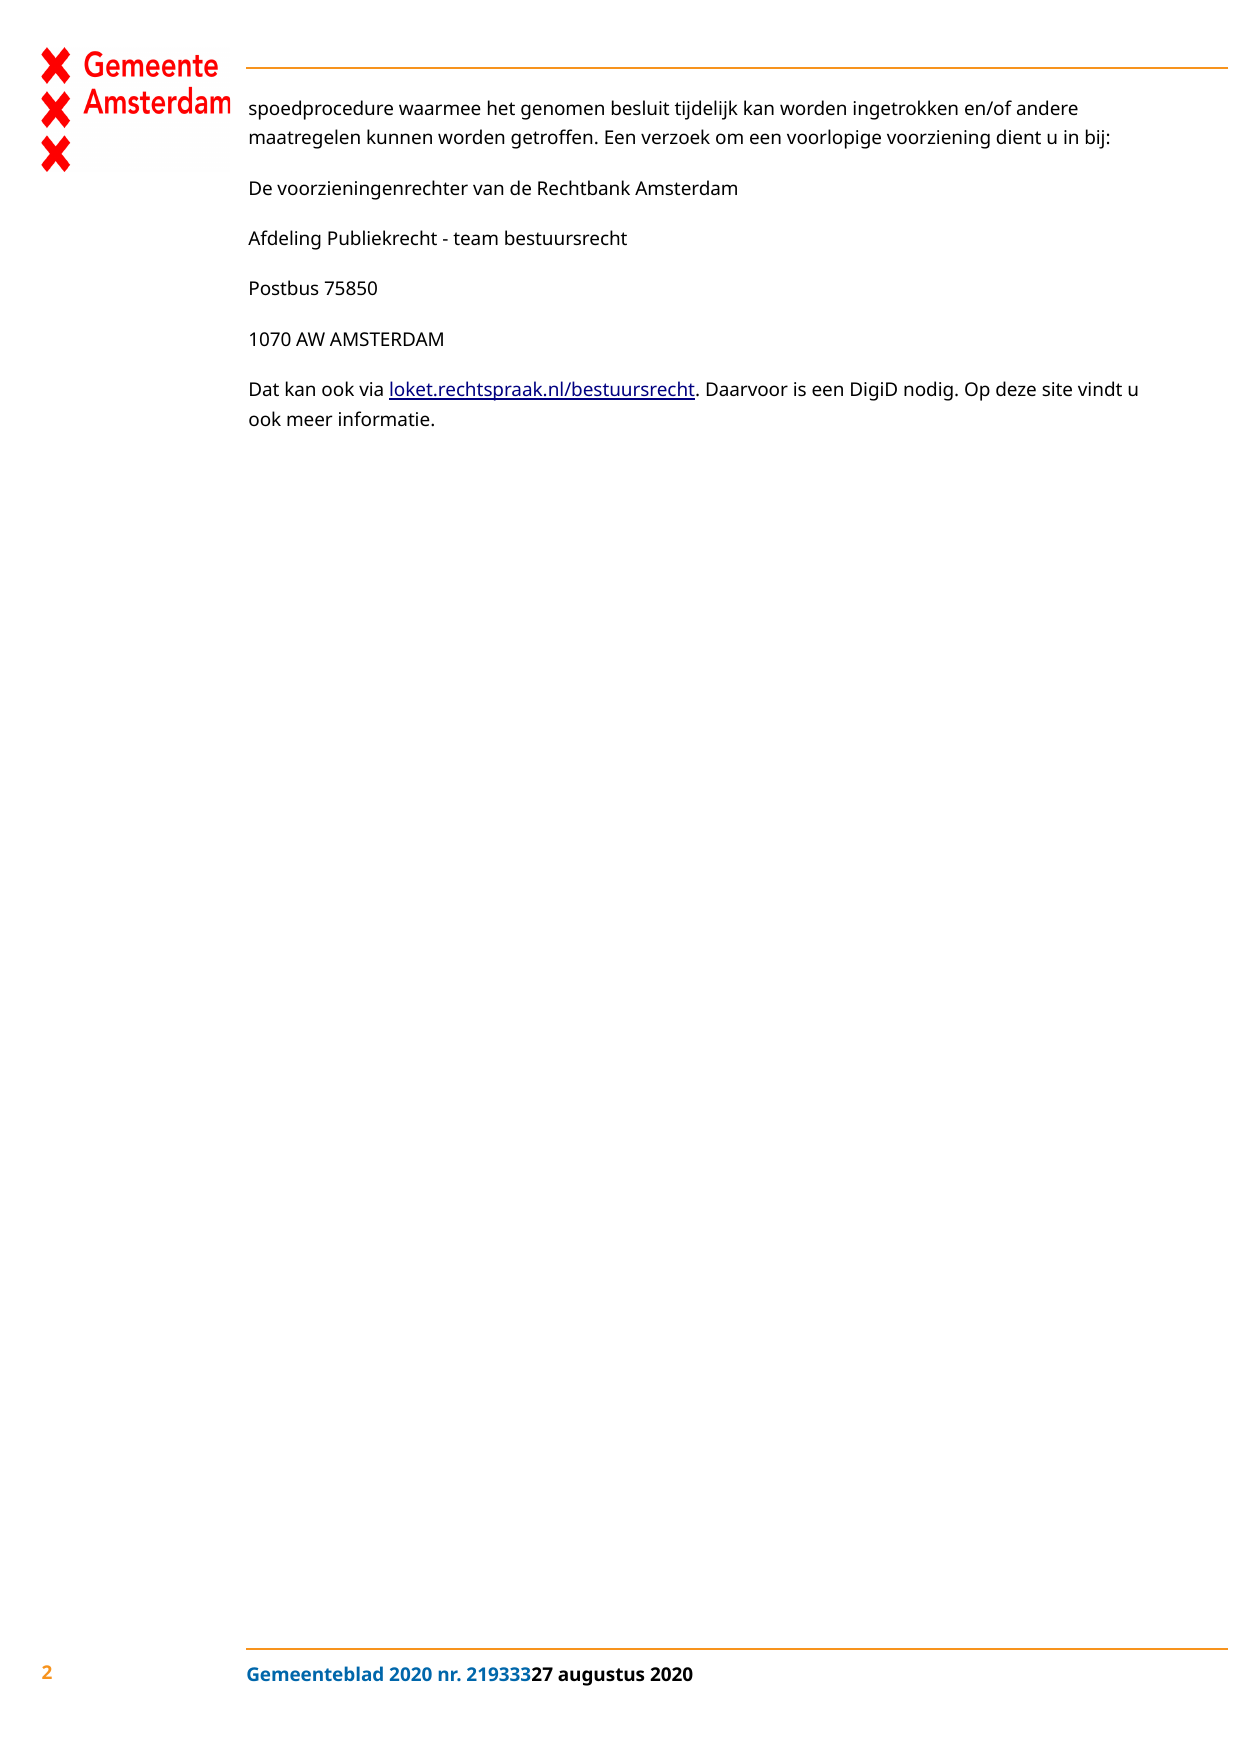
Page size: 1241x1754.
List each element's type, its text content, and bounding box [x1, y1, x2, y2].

text 1070 AW AMSTERDAM [248, 326, 1152, 352]
text spoedprocedure waarmee het genomen besluit tijdelijk kan worden ingetrokken en/of andere maatregelen kunnen worden getroffen. Een verzoek om een voorlopige voorziening dient u in bij: [248, 95, 1152, 150]
picture [41, 47, 231, 172]
text Dat kan ook via loket.rechtspraak.nl/bestuursrecht. Daarvoor is een DigiD nodig. Op deze site vindt u ook meer informatie. [248, 376, 1152, 432]
text Afdeling Publiekrecht - team bestuursrecht [248, 225, 1152, 251]
text De voorzieningenrechter van de Rechtbank Amsterdam [248, 175, 1152, 201]
text Postbus 75850 [248, 276, 1152, 301]
